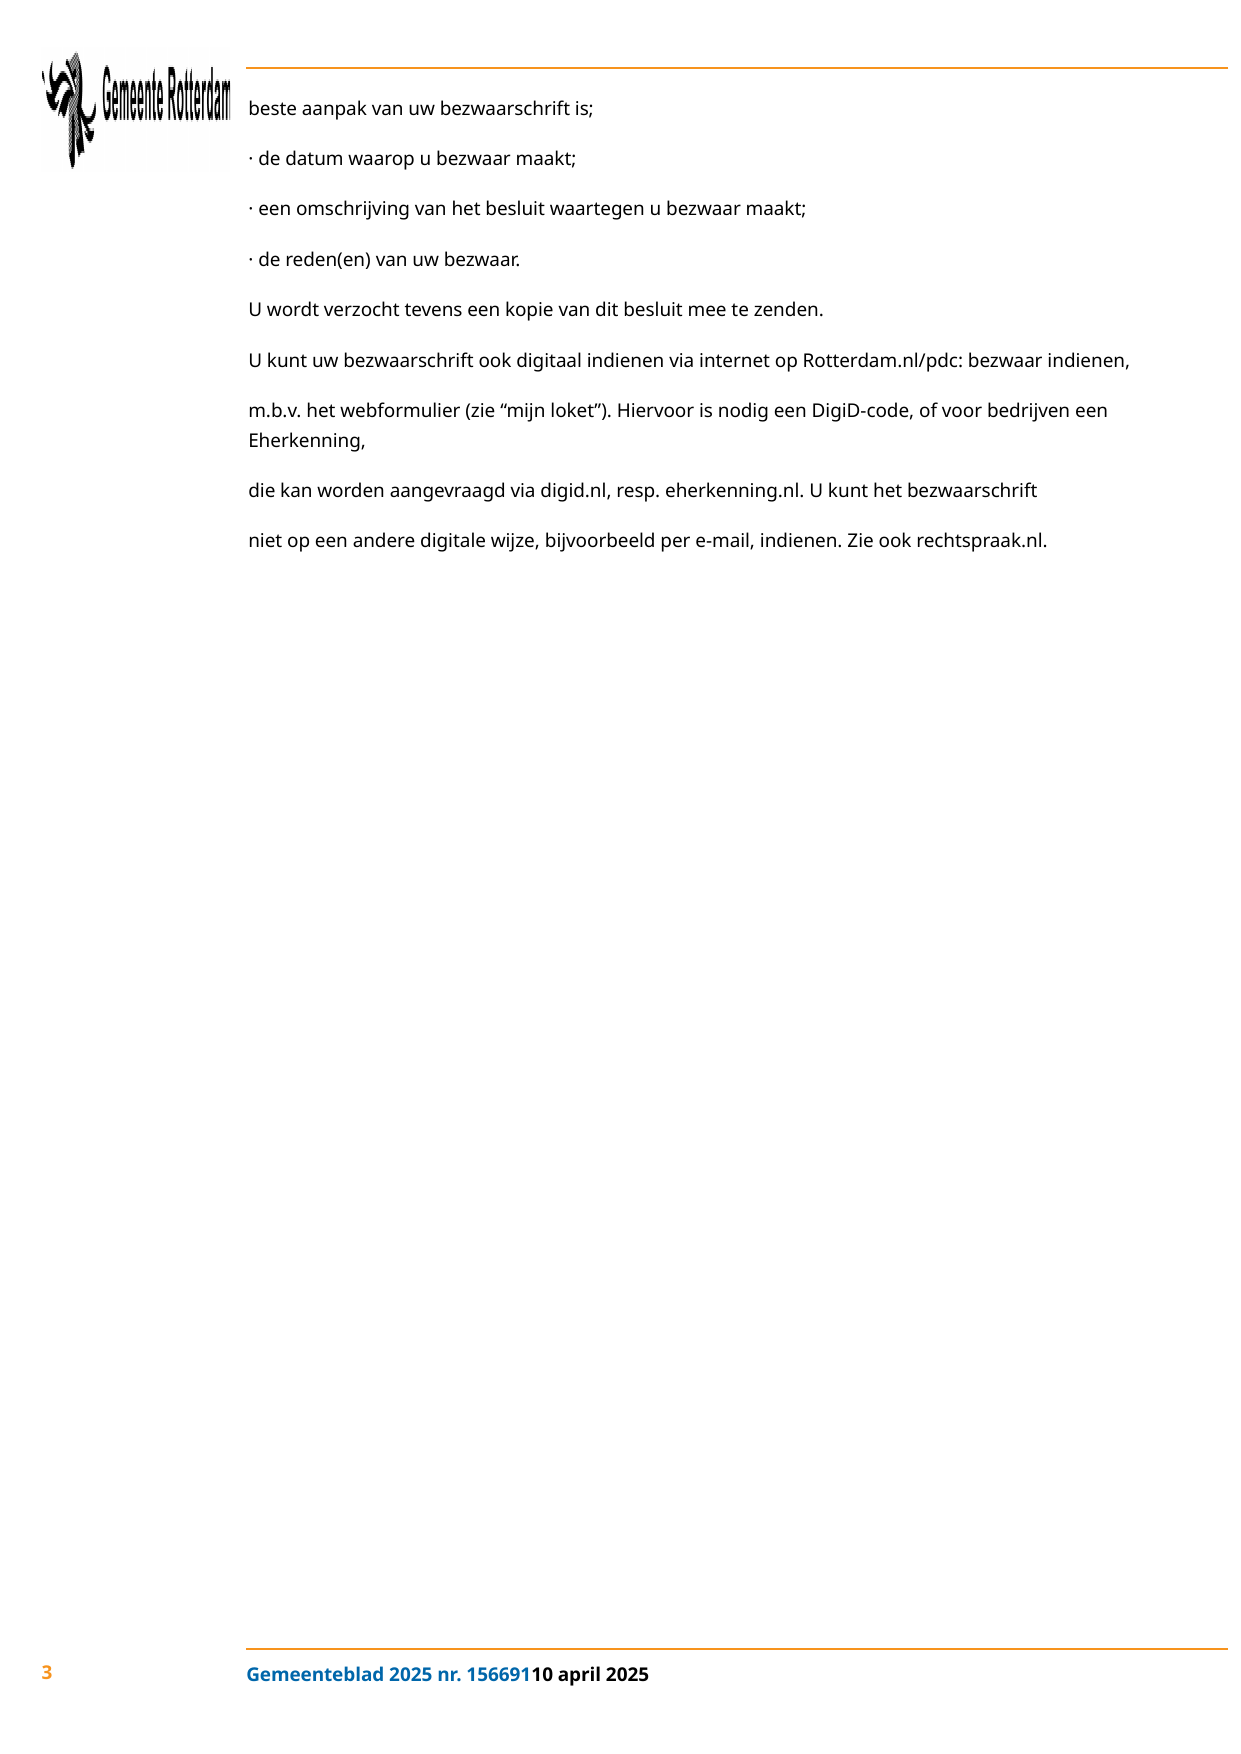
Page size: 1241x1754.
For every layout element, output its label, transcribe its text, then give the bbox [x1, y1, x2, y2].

text · de datum waarop u bezwaar maakt; [248, 145, 1152, 171]
text · een omschrijving van het besluit waartegen u bezwaar maakt; [248, 196, 1152, 221]
text beste aanpak van uw bezwaarschrift is; [248, 95, 1152, 121]
text U kunt uw bezwaarschrift ook digitaal indienen via internet op Rotterdam.nl/pdc: bezwaar indienen, [248, 347, 1152, 373]
text m.b.v. het webformulier (zie “mijn loket”). Hiervoor is nodig een DigiD-code, of voor bedrijven een Eherkenning, [248, 397, 1152, 453]
text U wordt verzocht tevens een kopie van dit besluit mee te zenden. [248, 296, 1152, 322]
text niet op een andere digitale wijze, bijvoorbeeld per e-mail, indienen. Zie ook rechtspraak.nl. [248, 528, 1152, 553]
text · de reden(en) van uw bezwaar. [248, 246, 1152, 272]
picture [41, 47, 231, 172]
text die kan worden aangevraagd via digid.nl, resp. eherkenning.nl. U kunt het bezwaarschrift [248, 477, 1152, 503]
